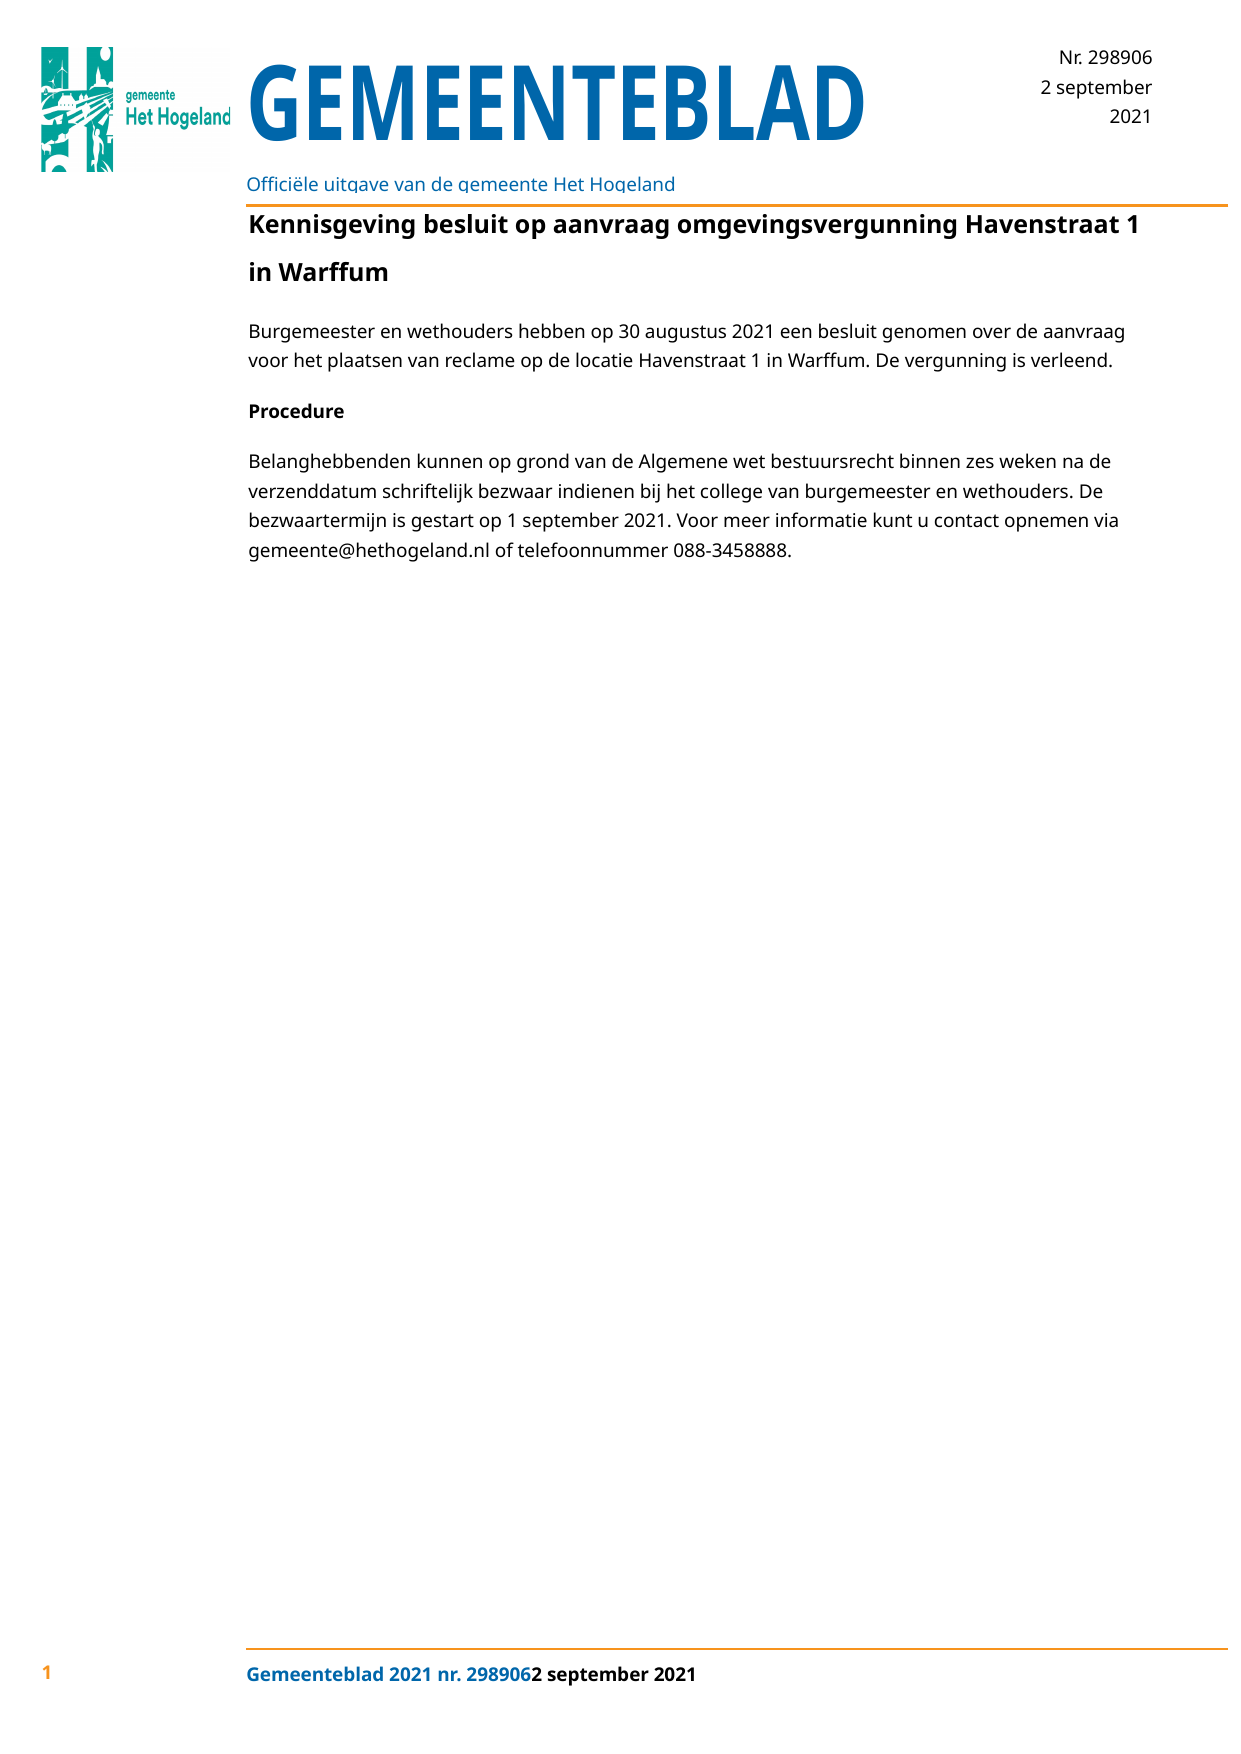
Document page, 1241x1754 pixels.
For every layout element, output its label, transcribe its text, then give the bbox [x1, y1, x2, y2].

text Belanghebbenden kunnen op grond van de Algemene wet bestuursrecht binnen zes weken na de verzenddatum schriftelijk bezwaar indienen bij het college van burgemeester en wethouders. De bezwaartermijn is gestart op 1 september 2021. Voor meer informatie kunt u contact opnemen via gemeente@hethogeland.nl of telefoonnummer 088-3458888. [248, 448, 1152, 563]
text Kennisgeving besluit op aanvraag omgevingsvergunning Havenstraat 1 in Warffum [248, 207, 1152, 288]
text Burgemeester en wethouders hebben op 30 augustus 2021 een besluit genomen over de aanvraag voor het plaatsen van reclame op de locatie Havenstraat 1 in Warffum. De vergunning is verleend. [248, 318, 1152, 373]
picture [41, 47, 231, 172]
text Procedure [248, 398, 1152, 424]
